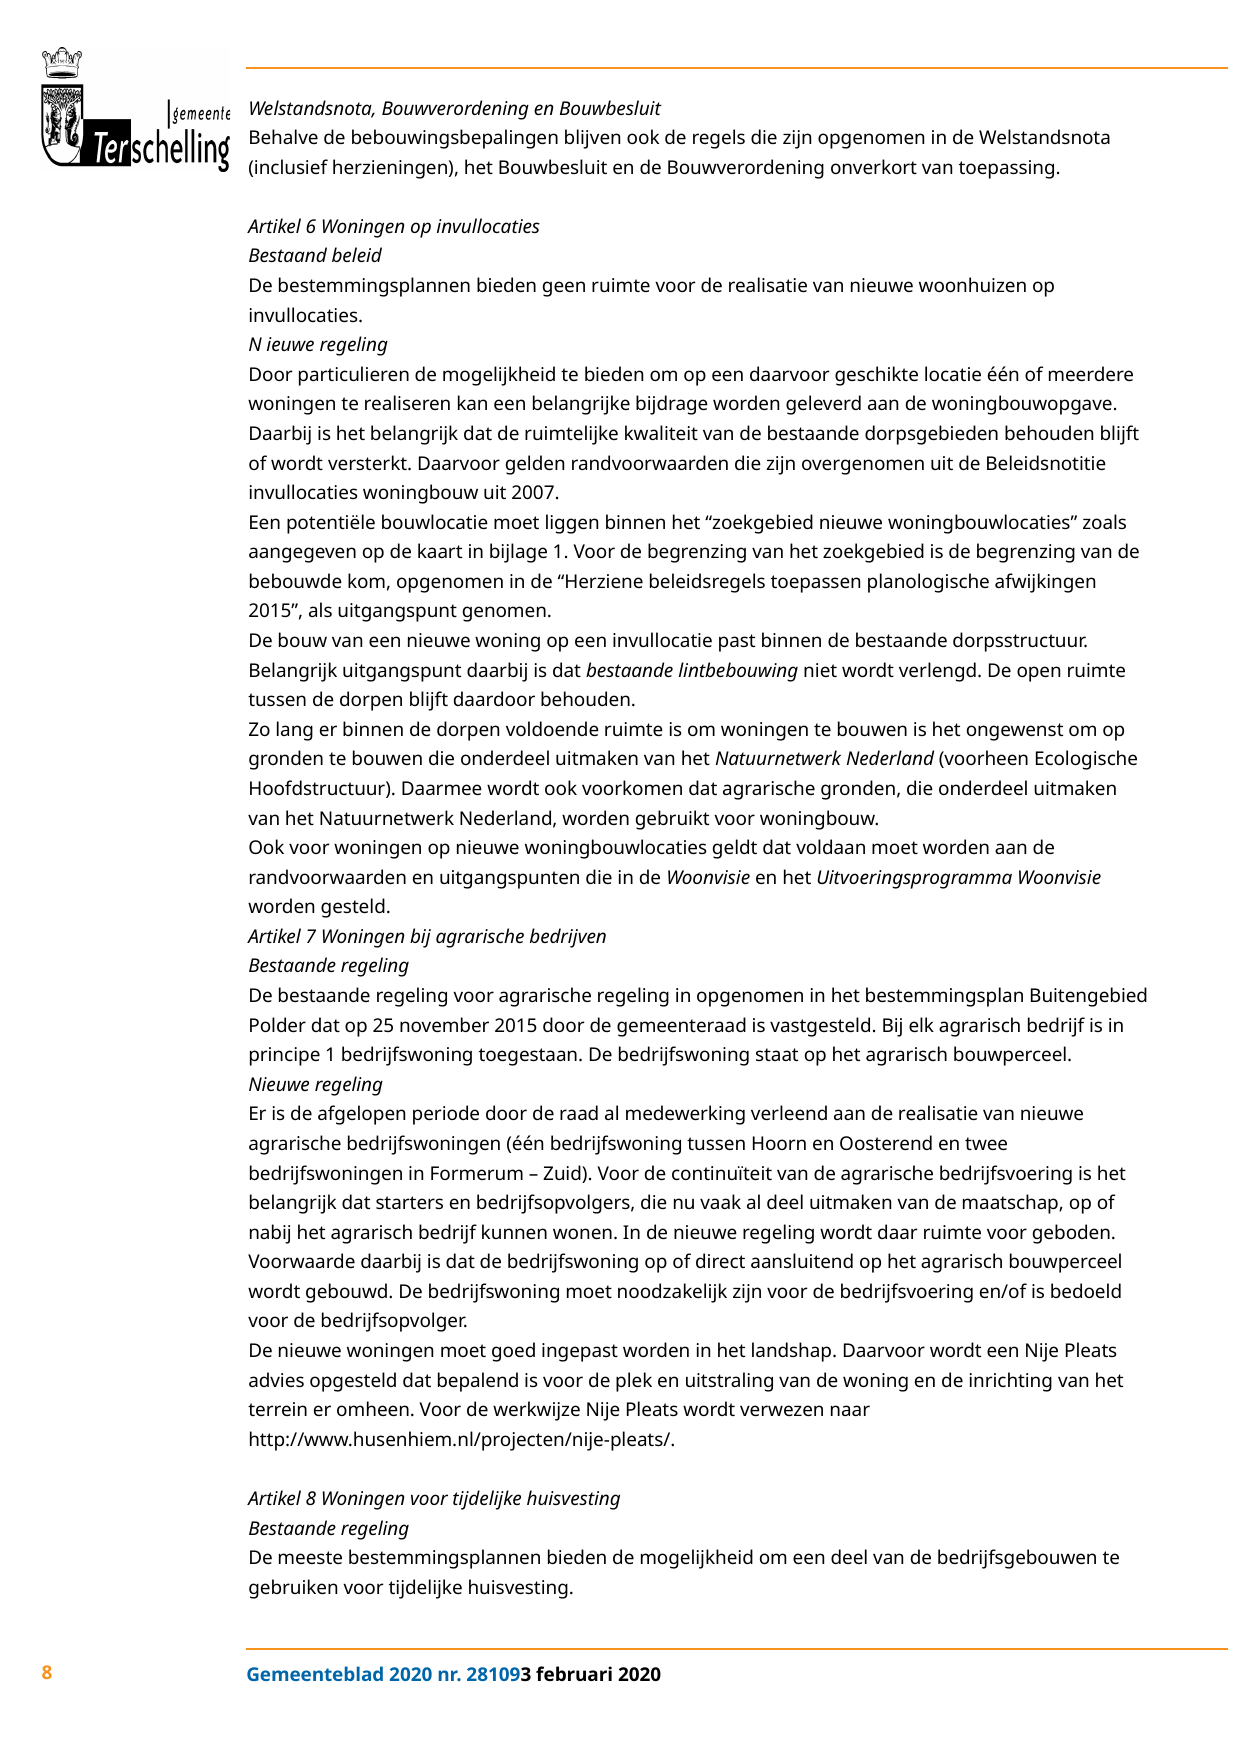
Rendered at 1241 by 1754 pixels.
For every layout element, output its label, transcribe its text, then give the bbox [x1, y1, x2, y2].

text Bestaand beleid [248, 243, 1152, 268]
text De bestaande regeling voor agrarische regeling in opgenomen in het bestemmingsplan Buitengebied Polder dat op 25 november 2015 door de gemeenteraad is vastgesteld. Bij elk agrarisch bedrijf is in principe 1 bedrijfswoning toegestaan. De bedrijfswoning staat op het agrarisch bouwperceel. [248, 982, 1152, 1067]
text De meeste bestemmingsplannen bieden de mogelijkheid om een deel van de bedrijfsgebouwen te gebruiken voor tijdelijke huisvesting. [248, 1544, 1152, 1600]
text Artikel 7 Woningen bij agrarische bedrijven [248, 923, 1152, 949]
picture [41, 47, 231, 172]
text De nieuwe woningen moet goed ingepast worden in het landshap. Daarvoor wordt een Nije Pleats advies opgesteld dat bepalend is voor de plek en uitstraling van de woning en de inrichting van het terrein er omheen. Voor de werkwijze Nije Pleats wordt verwezen naar http://www.husenhiem.nl/projecten/nije-pleats/. [248, 1337, 1152, 1452]
text De bestemmingsplannen bieden geen ruimte voor de realisatie van nieuwe woonhuizen op invullocaties. [248, 272, 1152, 328]
text Bestaande regeling [248, 1515, 1152, 1541]
text Welstandsnota, Bouwverordening en Bouwbesluit [248, 95, 1152, 121]
text Artikel 8 Woningen voor tijdelijke huisvesting [248, 1485, 1152, 1511]
text Artikel 6 Woningen op invullocaties [248, 213, 1152, 239]
text Door particulieren de mogelijkheid te bieden om op een daarvoor geschikte locatie één of meerdere woningen te realiseren kan een belangrijke bijdrage worden geleverd aan de woningbouwopgave. Daarbij is het belangrijk dat de ruimtelijke kwaliteit van de bestaande dorpsgebieden behouden blijft of wordt versterkt. Daarvoor gelden randvoorwaarden die zijn overgenomen uit de Beleidsnotitie invullocaties woningbouw uit 2007. [248, 361, 1152, 505]
text N ieuwe regeling [248, 331, 1152, 357]
text Een potentiële bouwlocatie moet liggen binnen het “zoekgebied nieuwe woningbouwlocaties” zoals aangegeven op de kaart in bijlage 1. Voor de begrenzing van het zoekgebied is de begrenzing van de bebouwde kom, opgenomen in de “Herziene beleidsregels toepassen planologische afwijkingen 2015”, als uitgangspunt genomen. [248, 509, 1152, 623]
text De bouw van een nieuwe woning op een invullocatie past binnen de bestaande dorpsstructuur. Belangrijk uitgangspunt daarbij is dat bestaande lintbebouwing niet wordt verlengd. De open ruimte tussen de dorpen blijft daardoor behouden. [248, 627, 1152, 712]
text Bestaande regeling [248, 953, 1152, 978]
text Zo lang er binnen de dorpen voldoende ruimte is om woningen te bouwen is het ongewenst om op gronden te bouwen die onderdeel uitmaken van het Natuurnetwerk Nederland (voorheen Ecologische Hoofdstructuur). Daarmee wordt ook voorkomen dat agrarische gronden, die onderdeel uitmaken van het Natuurnetwerk Nederland, worden gebruikt voor woningbouw. [248, 716, 1152, 831]
text Ook voor woningen op nieuwe woningbouwlocaties geldt dat voldaan moet worden aan de randvoorwaarden en uitgangspunten die in de Woonvisie en het Uitvoeringsprogramma Woonvisie worden gesteld. [248, 834, 1152, 919]
text Er is de afgelopen periode door de raad al medewerking verleend aan de realisatie van nieuwe agrarische bedrijfswoningen (één bedrijfswoning tussen Hoorn en Oosterend en twee bedrijfswoningen in Formerum – Zuid). Voor de continuïteit van de agrarische bedrijfsvoering is het belangrijk dat starters en bedrijfsopvolgers, die nu vaak al deel uitmaken van de maatschap, op of nabij het agrarisch bedrijf kunnen wonen. In de nieuwe regeling wordt daar ruimte voor geboden. Voorwaarde daarbij is dat de bedrijfswoning op of direct aansluitend op het agrarisch bouwperceel wordt gebouwd. De bedrijfswoning moet noodzakelijk zijn voor de bedrijfsvoering en/of is bedoeld voor de bedrijfsopvolger. [248, 1101, 1152, 1333]
text Behalve de bebouwingsbepalingen blijven ook de regels die zijn opgenomen in de Welstandsnota (inclusief herzieningen), het Bouwbesluit en de Bouwverordening onverkort van toepassing. [248, 124, 1152, 180]
text Nieuwe regeling [248, 1071, 1152, 1097]
